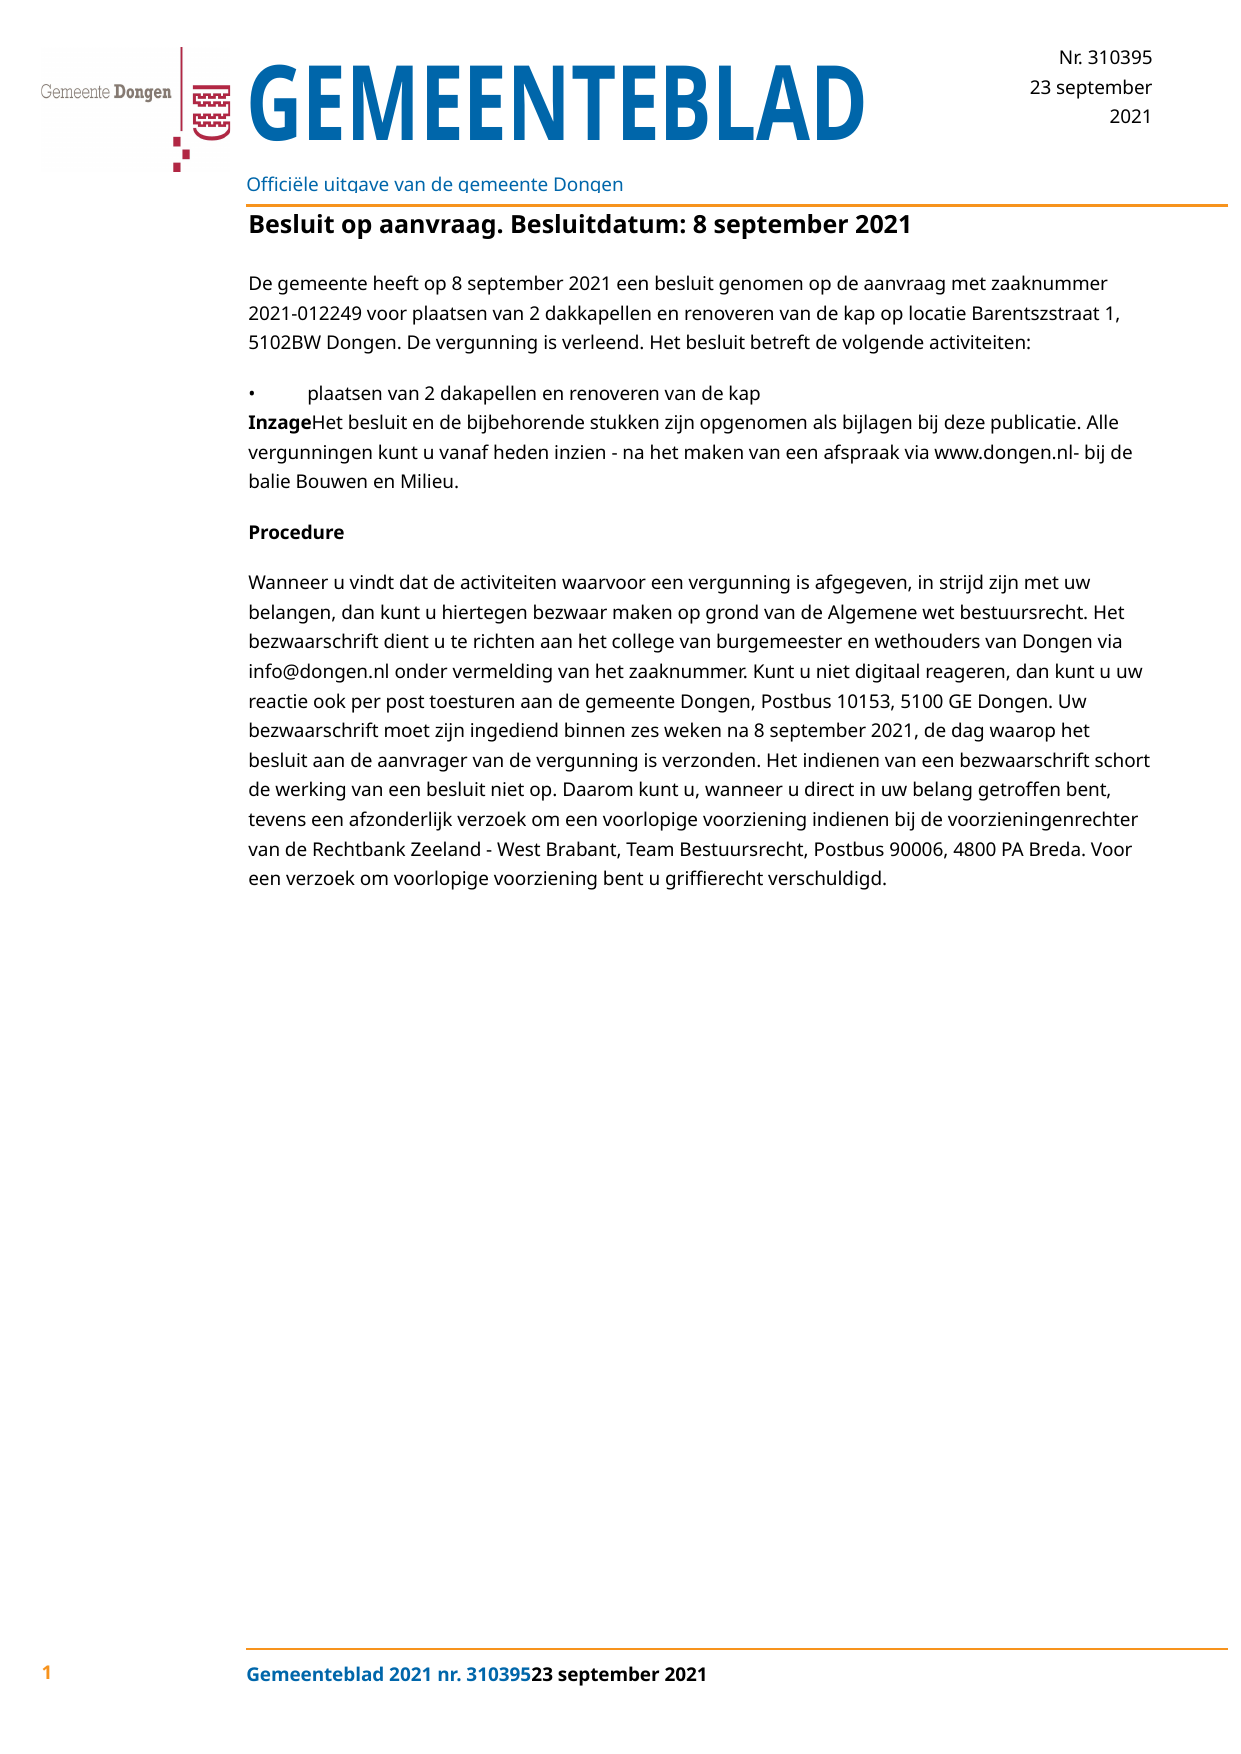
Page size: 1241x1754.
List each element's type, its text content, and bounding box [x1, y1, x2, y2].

text Wanneer u vindt dat de activiteiten waarvoor een vergunning is afgegeven, in strijd zijn met uw belangen, dan kunt u hiertegen bezwaar maken op grond van de Algemene wet bestuursrecht. Het bezwaarschrift dient u te richten aan het college van burgemeester en wethouders van Dongen via info@dongen.nl onder vermelding van het zaaknummer. Kunt u niet digitaal reageren, dan kunt u uw reactie ook per post toesturen aan de gemeente Dongen, Postbus 10153, 5100 GE Dongen. Uw bezwaarschrift moet zijn ingediend binnen zes weken na 8 september 2021, de dag waarop het besluit aan de aanvrager van de vergunning is verzonden. Het indienen van een bezwaarschrift schort de werking van een besluit niet op. Daarom kunt u, wanneer u direct in uw belang getroffen bent, tevens een afzonderlijk verzoek om een voorlopige voorziening indienen bij de voorzieningenrechter van de Rechtbank Zeeland - West Brabant, Team Bestuursrecht, Postbus 90006, 4800 PA Breda. Voor een verzoek om voorlopige voorziening bent u griffierecht verschuldigd. [248, 569, 1152, 891]
text De gemeente heeft op 8 september 2021 een besluit genomen op de aanvraag met zaaknummer 2021-012249 voor plaatsen van 2 dakkapellen en renoveren van de kap op locatie Barentszstraat 1, 5102BW Dongen. De vergunning is verleend. Het besluit betreft de volgende activiteiten: [248, 270, 1152, 355]
picture [41, 47, 231, 172]
text Procedure [248, 519, 1152, 545]
text Besluit op aanvraag. Besluitdatum: 8 september 2021 [248, 207, 1152, 241]
text InzageHet besluit en de bijbehorende stukken zijn opgenomen als bijlagen bij deze publicatie. Alle vergunningen kunt u vanaf heden inzien - na het maken van een afspraak via www.dongen.nl- bij de balie Bouwen en Milieu. [248, 409, 1152, 494]
list plaatsen van 2 dakapellen en renoveren van de kap [248, 380, 1152, 406]
